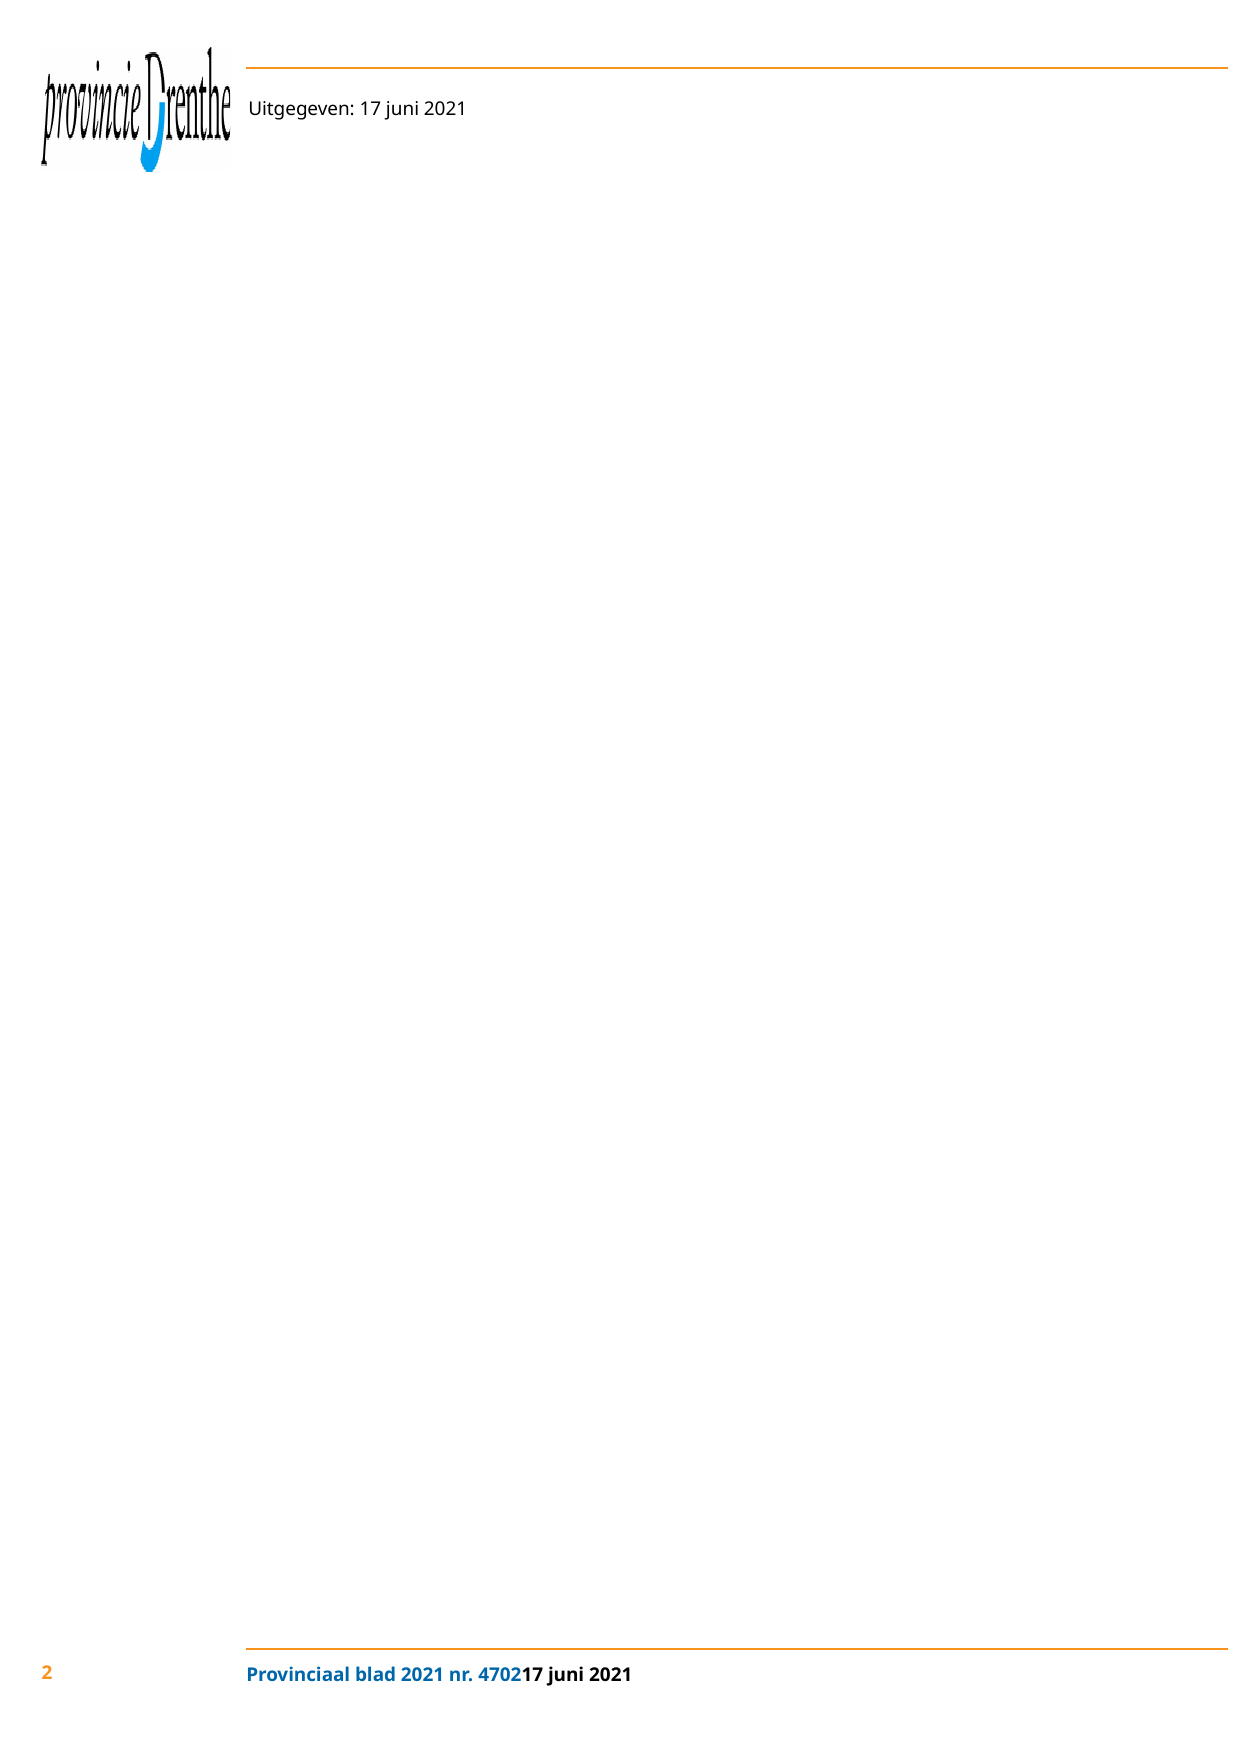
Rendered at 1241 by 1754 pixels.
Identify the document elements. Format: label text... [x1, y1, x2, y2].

picture [41, 47, 231, 172]
text Uitgegeven: 17 juni 2021 [248, 95, 1152, 121]
